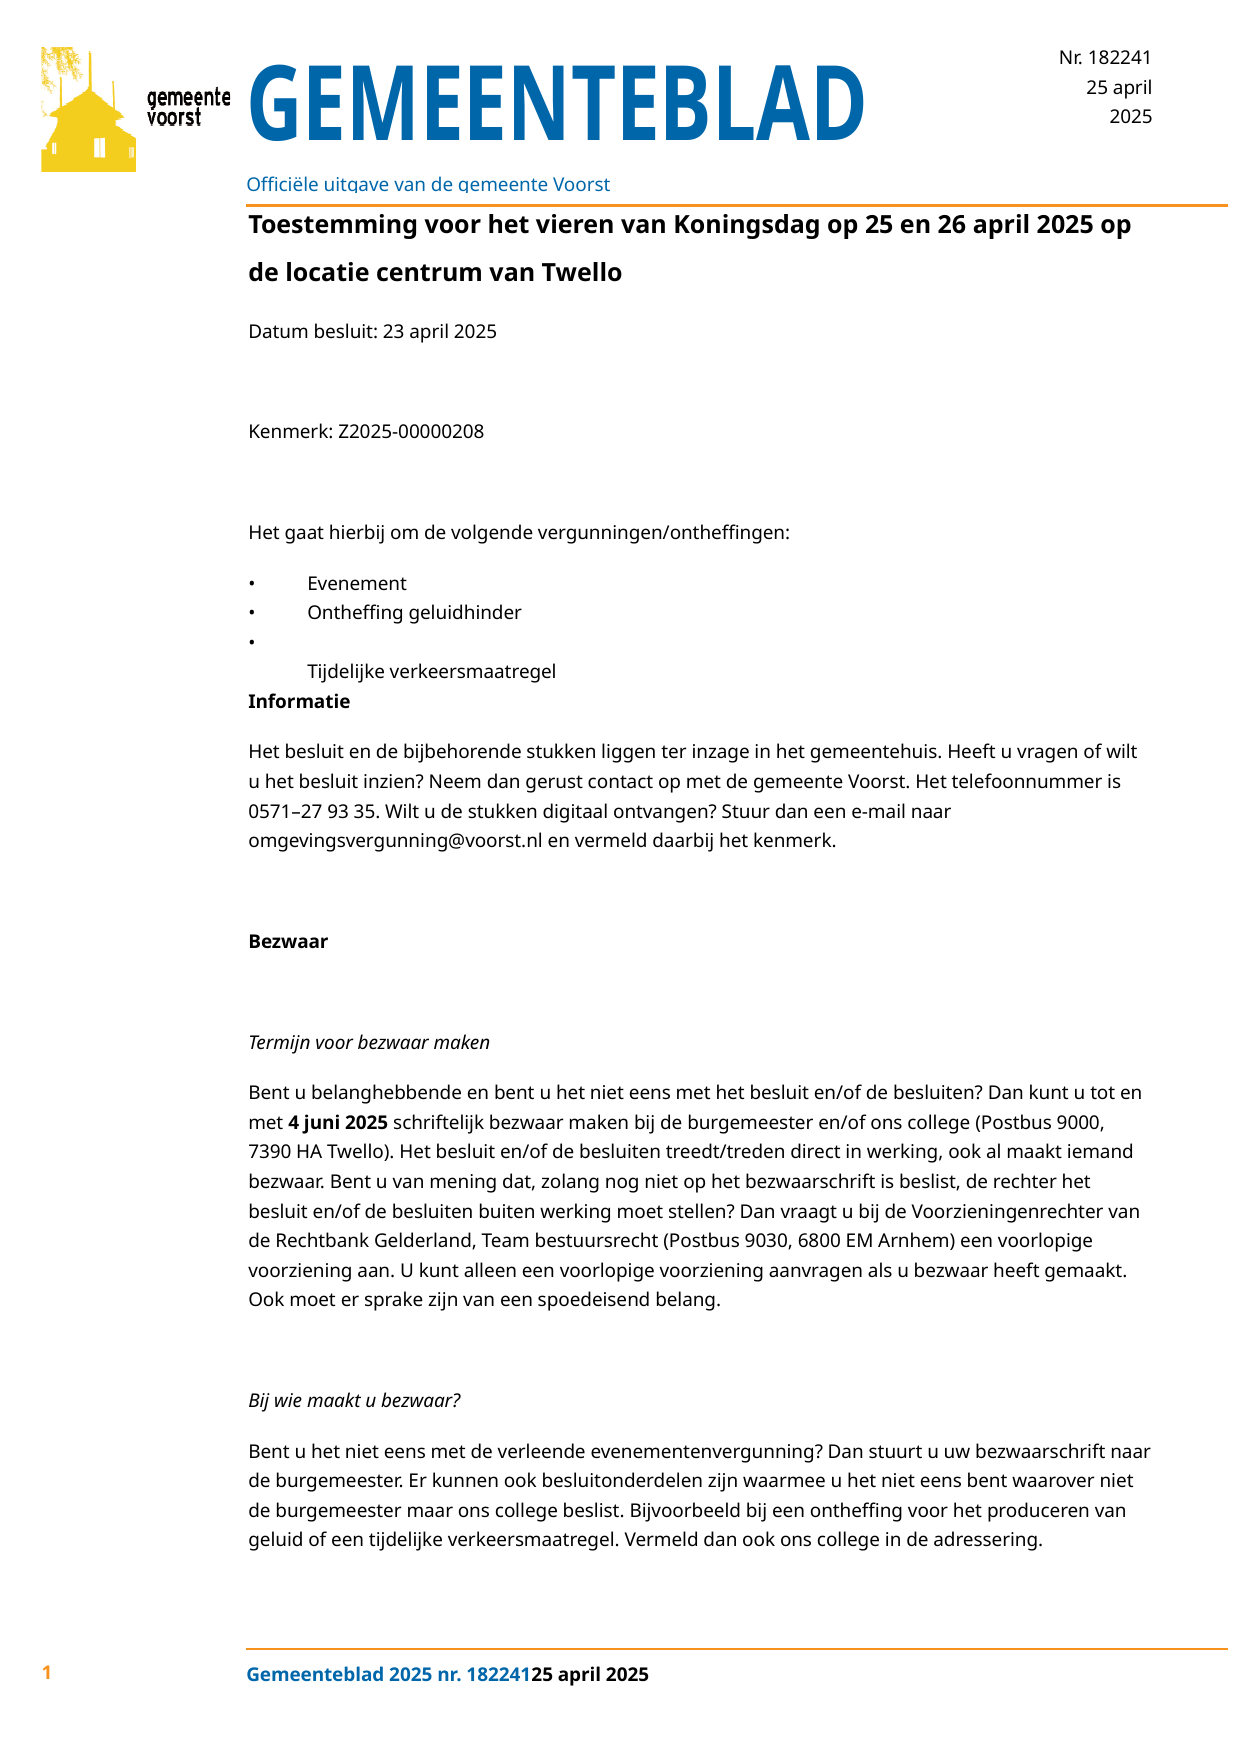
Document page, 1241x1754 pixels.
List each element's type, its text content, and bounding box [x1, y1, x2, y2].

text Bezwaar [248, 928, 1152, 954]
list Tijdelijke verkeersmaatregel [248, 659, 1152, 684]
text Bent u belanghebbende en bent u het niet eens met het besluit en/of de besluiten? Dan kunt u tot en met 4 juni 2025 schriftelijk bezwaar maken bij de burgemeester en/of ons college (Postbus 9000, 7390 HA Twello). Het besluit en/of de besluiten treedt/treden direct in werking, ook al maakt iemand bezwaar. Bent u van mening dat, zolang nog niet op het bezwaarschrift is beslist, de rechter het besluit en/of de besluiten buiten werking moet stellen? Dan vraagt u bij de Voorzieningenrechter van de Rechtbank Gelderland, Team bestuursrecht (Postbus 9030, 6800 EM Arnhem) een voorlopige voorziening aan. U kunt alleen een voorlopige voorziening aanvragen als u bezwaar heeft gemaakt. Ook moet er sprake zijn van een spoedeisend belang. [248, 1079, 1152, 1312]
text Het gaat hierbij om de volgende vergunningen/ontheffingen: [248, 519, 1152, 545]
text Kenmerk: Z2025-00000208 [248, 419, 1152, 444]
text Bij wie maakt u bezwaar? [248, 1387, 1152, 1413]
text Toestemming voor het vieren van Koningsdag op 25 en 26 april 2025 op de locatie centrum van Twello [248, 207, 1152, 288]
text Informatie [248, 688, 1152, 714]
list Ontheffing geluidhinder [248, 599, 1152, 625]
text Het besluit en de bijbehorende stukken liggen ter inzage in het gemeentehuis. Heeft u vragen of wilt u het besluit inzien? Neem dan gerust contact op met de gemeente Voorst. Het telefoonnummer is 0571–27 93 35. Wilt u de stukken digitaal ontvangen? Stuur dan een e-mail naar omgevingsvergunning@voorst.nl en vermeld daarbij het kenmerk. [248, 739, 1152, 853]
text Bent u het niet eens met de verleende evenementenvergunning? Dan stuurt u uw bezwaarschrift naar de burgemeester. Er kunnen ook besluitonderdelen zijn waarmee u het niet eens bent waarover niet de burgemeester maar ons college beslist. Bijvoorbeeld bij een ontheffing voor het produceren van geluid of een tijdelijke verkeersmaatregel. Vermeld dan ook ons college in de adressering. [248, 1438, 1152, 1552]
text Datum besluit: 23 april 2025 [248, 318, 1152, 344]
picture [41, 47, 231, 172]
text Termijn voor bezwaar maken [248, 1029, 1152, 1055]
list Evenement [248, 570, 1152, 596]
